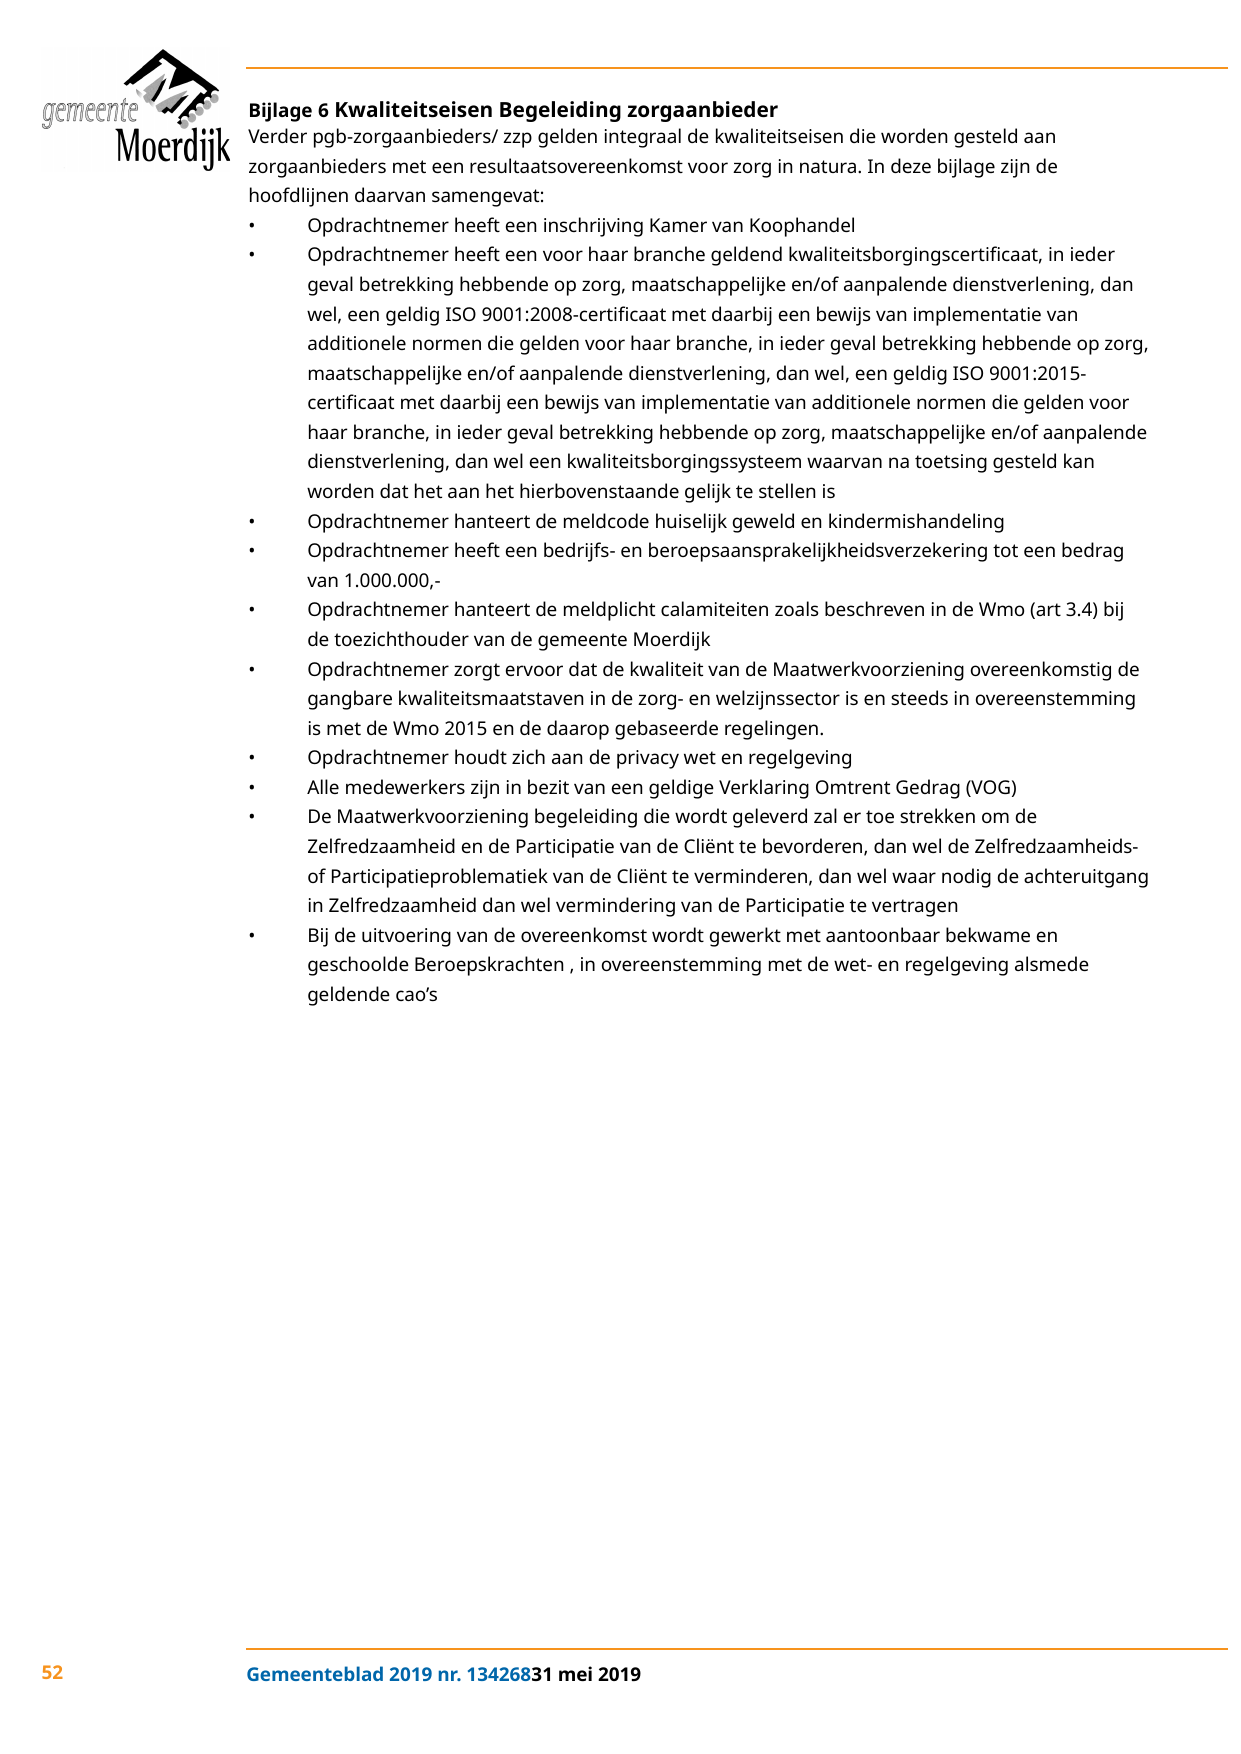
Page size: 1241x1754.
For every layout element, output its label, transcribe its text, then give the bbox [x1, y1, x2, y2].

list Opdrachtnemer hanteert de meldplicht calamiteiten zoals beschreven in de Wmo (art 3.4) bij de toezichthouder van de gemeente Moerdijk [248, 597, 1152, 652]
list Opdrachtnemer heeft een voor haar branche geldend kwaliteitsborgingscertificaat, in ieder geval betrekking hebbende op zorg, maatschappelijke en/of aanpalende dienstverlening, dan wel, een geldig ISO 9001:2008-certificaat met daarbij een bewijs van implementatie van additionele normen die gelden voor haar branche, in ieder geval betrekking hebbende op zorg, maatschappelijke en/of aanpalende dienstverlening, dan wel, een geldig ISO 9001:2015-certificaat met daarbij een bewijs van implementatie van additionele normen die gelden voor haar branche, in ieder geval betrekking hebbende op zorg, maatschappelijke en/of aanpalende dienstverlening, dan wel een kwaliteitsborgingssysteem waarvan na toetsing gesteld kan worden dat het aan het hierbovenstaande gelijk te stellen is [248, 242, 1152, 504]
text Verder pgb-zorgaanbieders/ zzp gelden integraal de kwaliteitseisen die worden gesteld aan zorgaanbieders met een resultaatsovereenkomst voor zorg in natura. In deze bijlage zijn de hoofdlijnen daarvan samengevat: [248, 123, 1152, 208]
list De Maatwerkvoorziening begeleiding die wordt geleverd zal er toe strekken om de Zelfredzaamheid en de Participatie van de Cliënt te bevorderen, dan wel de Zelfredzaamheids- of Participatieproblematiek van de Cliënt te verminderen, dan wel waar nodig de achteruitgang in Zelfredzaamheid dan wel vermindering van de Participatie te vertragen [248, 804, 1152, 918]
list Opdrachtnemer heeft een inschrijving Kamer van Koophandel [248, 212, 1152, 238]
list Opdrachtnemer zorgt ervoor dat de kwaliteit van de Maatwerkvoorziening overeenkomstig de gangbare kwaliteitsmaatstaven in de zorg- en welzijnssector is en steeds in overeenstemming is met de Wmo 2015 en de daarop gebaseerde regelingen. [248, 656, 1152, 741]
list Opdrachtnemer hanteert de meldcode huiselijk geweld en kindermishandeling [248, 508, 1152, 534]
list Opdrachtnemer houdt zich aan de privacy wet en regelgeving [248, 744, 1152, 770]
list Alle medewerkers zijn in bezit van een geldige Verklaring Omtrent Gedrag (VOG) [248, 774, 1152, 800]
list Opdrachtnemer heeft een bedrijfs- en beroepsaansprakelijkheidsverzekering tot een bedrag van 1.000.000,- [248, 537, 1152, 593]
list Bij de uitvoering van de overeenkomst wordt gewerkt met aantoonbaar bekwame en geschoolde Beroepskrachten , in overeenstemming met de wet- en regelgeving alsmede geldende cao’s [248, 922, 1152, 1007]
text Bijlage 6 Kwaliteitseisen Begeleiding zorgaanbieder [248, 95, 1152, 123]
picture [41, 47, 231, 172]
